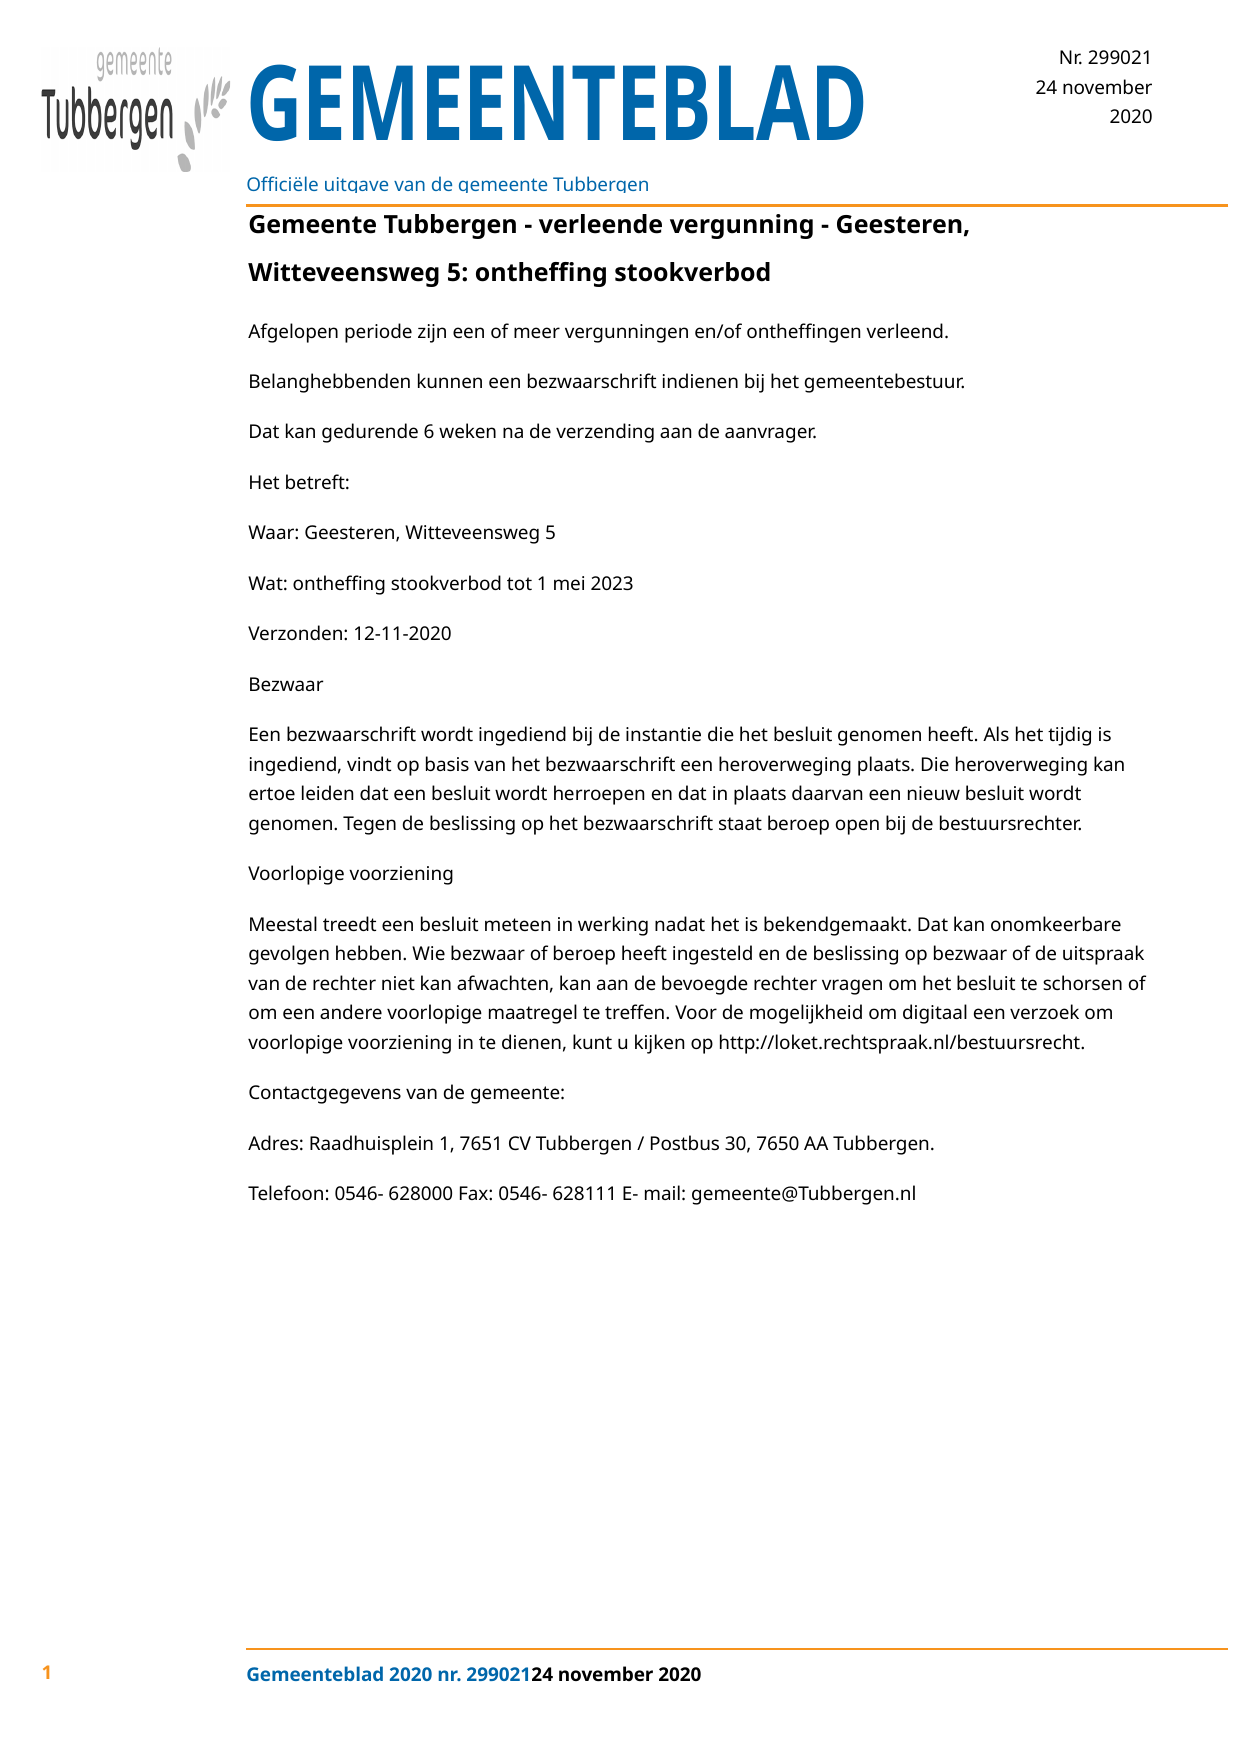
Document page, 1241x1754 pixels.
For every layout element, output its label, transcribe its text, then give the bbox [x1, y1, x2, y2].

text Gemeente Tubbergen - verleende vergunning - Geesteren, Witteveensweg 5: ontheffing stookverbod [248, 207, 1152, 288]
text Bezwaar [248, 671, 1152, 697]
text Het betreft: [248, 469, 1152, 495]
text Dat kan gedurende 6 weken na de verzending aan de aanvrager. [248, 419, 1152, 444]
text Afgelopen periode zijn een of meer vergunningen en/of ontheffingen verleend. [248, 318, 1152, 344]
text Belanghebbenden kunnen een bezwaarschrift indienen bij het gemeentebestuur. [248, 368, 1152, 394]
text Voorlopige voorziening [248, 860, 1152, 886]
text Een bezwaarschrift wordt ingediend bij de instantie die het besluit genomen heeft. Als het tijdig is ingediend, vindt op basis van het bezwaarschrift een heroverweging plaats. Die heroverweging kan ertoe leiden dat een besluit wordt herroepen en dat in plaats daarvan een nieuw besluit wordt genomen. Tegen de beslissing op het bezwaarschrift staat beroep open bij de bestuursrechter. [248, 721, 1152, 836]
picture [41, 47, 231, 172]
text Meestal treedt een besluit meteen in werking nadat het is bekendgemaakt. Dat kan onomkeerbare gevolgen hebben. Wie bezwaar of beroep heeft ingesteld en de beslissing op bezwaar of de uitspraak van de rechter niet kan afwachten, kan aan de bevoegde rechter vragen om het besluit te schorsen of om een andere voorlopige maatregel te treffen. Voor de mogelijkheid om digitaal een verzoek om voorlopige voorziening in te dienen, kunt u kijken op http://loket.rechtspraak.nl/bestuursrecht. [248, 911, 1152, 1055]
text Adres: Raadhuisplein 1, 7651 CV Tubbergen / Postbus 30, 7650 AA Tubbergen. [248, 1130, 1152, 1156]
text Verzonden: 12-11-2020 [248, 620, 1152, 646]
text Contactgegevens van de gemeente: [248, 1079, 1152, 1105]
text Wat: ontheffing stookverbod tot 1 mei 2023 [248, 570, 1152, 596]
text Waar: Geesteren, Witteveensweg 5 [248, 519, 1152, 545]
text Telefoon: 0546- 628000 Fax: 0546- 628111 E- mail: gemeente@Tubbergen.nl [248, 1180, 1152, 1206]
